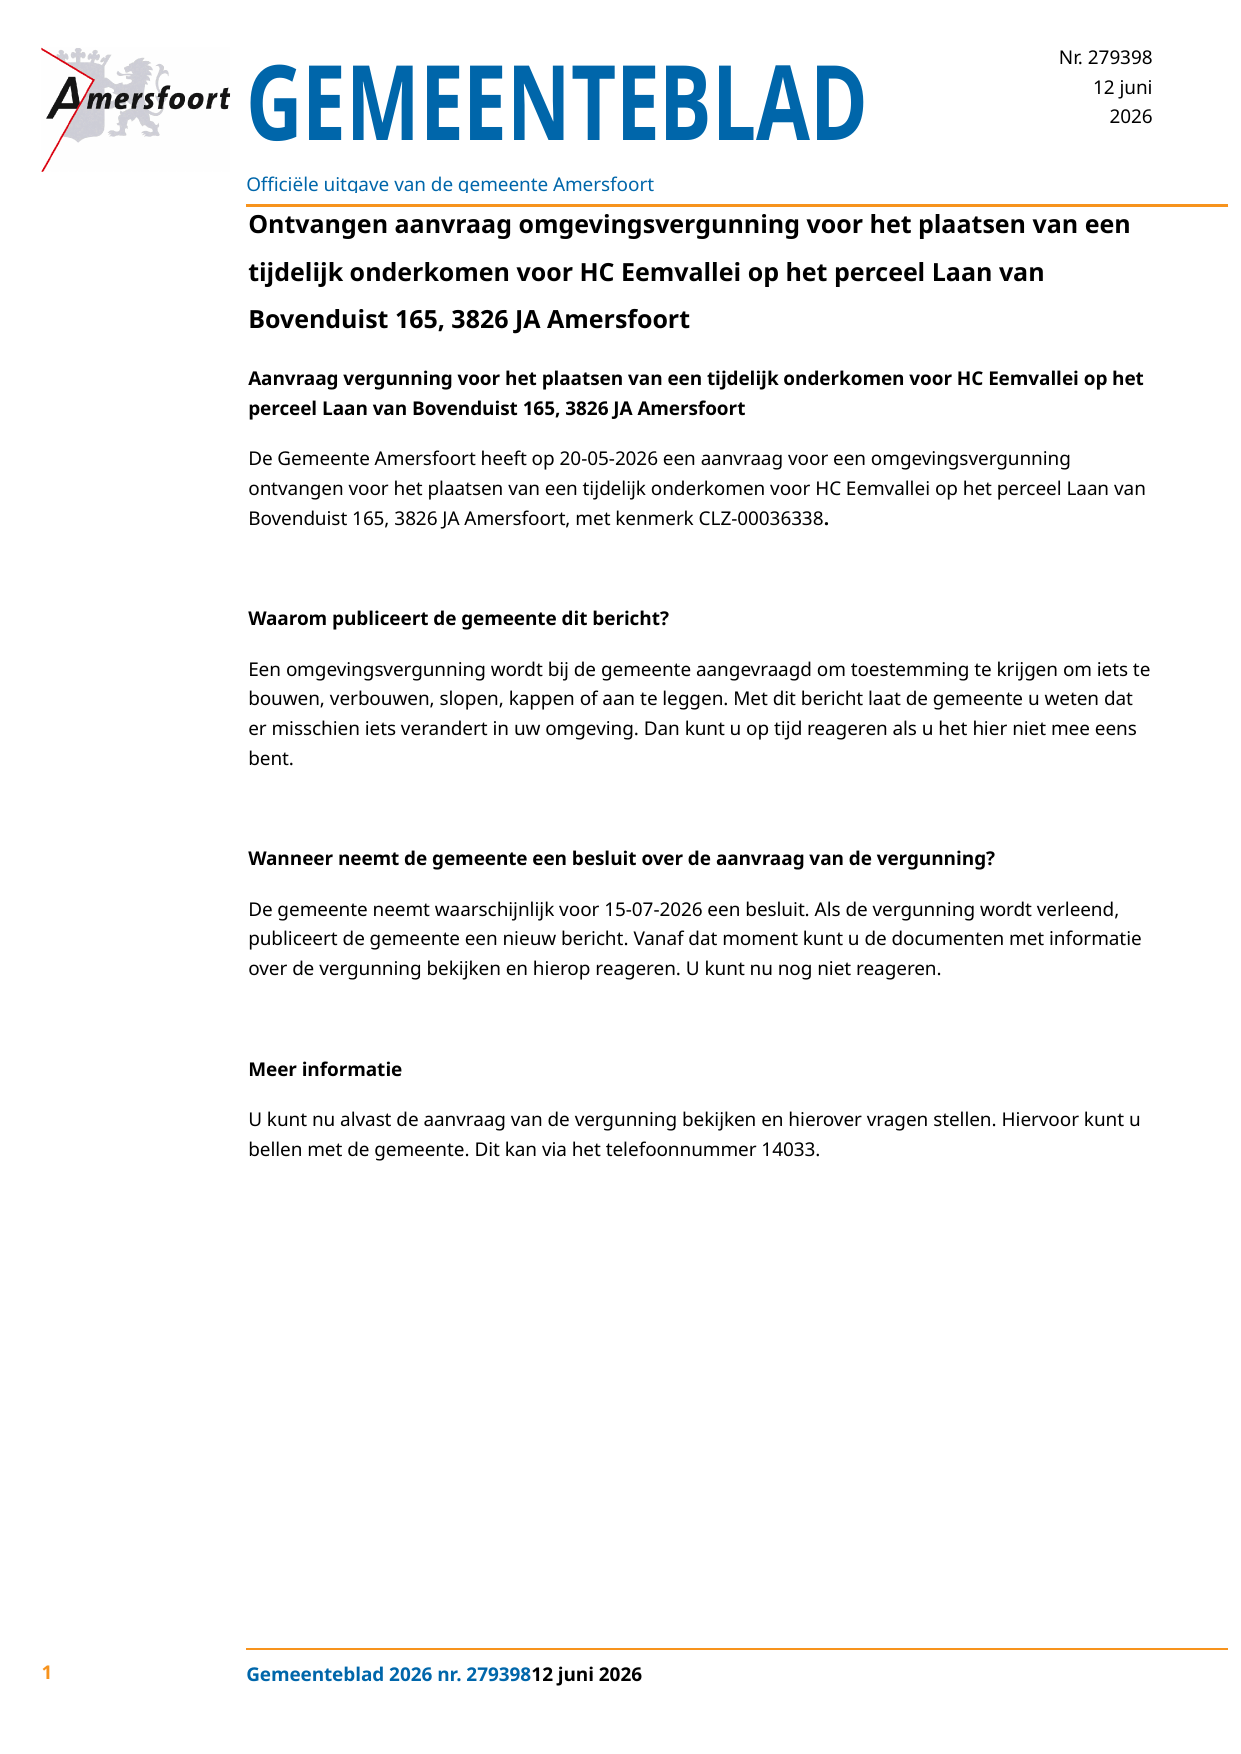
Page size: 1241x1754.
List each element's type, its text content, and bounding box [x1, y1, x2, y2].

text Aanvraag vergunning voor het plaatsen van een tijdelijk onderkomen voor HC Eemvallei op het perceel Laan van Bovenduist 165, 3826 JA Amersfoort [248, 366, 1152, 421]
text Wanneer neemt de gemeente een besluit over de aanvraag van de vergunning? [248, 846, 1152, 871]
text De Gemeente Amersfoort heeft op 20-05-2026 een aanvraag voor een omgevingsvergunning ontvangen voor het plaatsen van een tijdelijk onderkomen voor HC Eemvallei op het perceel Laan van Bovenduist 165, 3826 JA Amersfoort, met kenmerk CLZ-00036338. [248, 446, 1152, 530]
text Een omgevingsvergunning wordt bij de gemeente aangevraagd om toestemming te krijgen om iets te bouwen, verbouwen, slopen, kappen of aan te leggen. Met dit bericht laat de gemeente u weten dat er misschien iets verandert in uw omgeving. Dan kunt u op tijd reageren als u het hier niet mee eens bent. [248, 656, 1152, 770]
text Waarom publiceert de gemeente dit bericht? [248, 606, 1152, 631]
picture [41, 47, 231, 172]
text U kunt nu alvast de aanvraag van de vergunning bekijken en hierover vragen stellen. Hiervoor kunt u bellen met de gemeente. Dit kan via het telefoonnummer 14033. [248, 1106, 1152, 1162]
text Meer informatie [248, 1056, 1152, 1082]
text De gemeente neemt waarschijnlijk voor 15-07-2026 een besluit. Als de vergunning wordt verleend, publiceert de gemeente een nieuw bericht. Vanaf dat moment kunt u de documenten met informatie over de vergunning bekijken en hierop reageren. U kunt nu nog niet reageren. [248, 896, 1152, 981]
text Ontvangen aanvraag omgevingsvergunning voor het plaatsen van een tijdelijk onderkomen voor HC Eemvallei op het perceel Laan van Bovenduist 165, 3826 JA Amersfoort [248, 207, 1152, 336]
